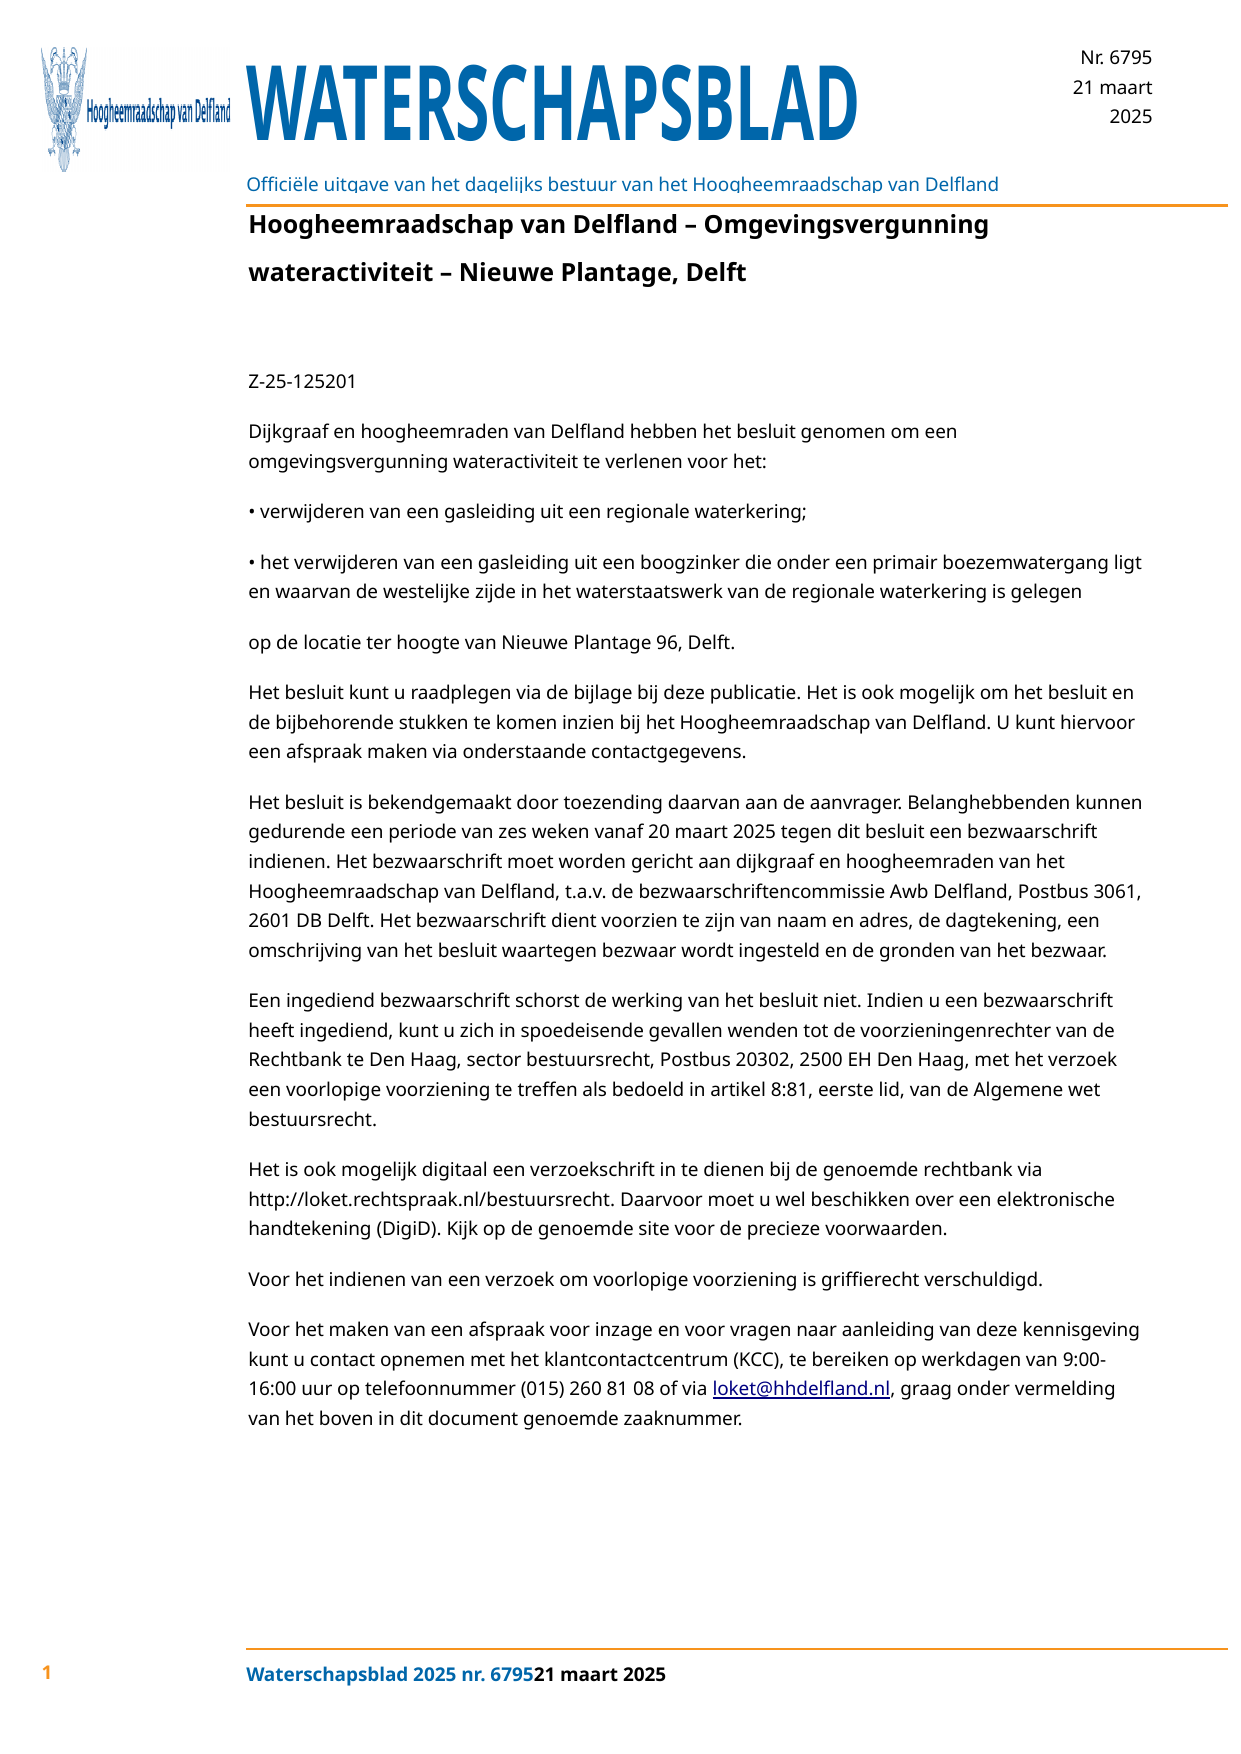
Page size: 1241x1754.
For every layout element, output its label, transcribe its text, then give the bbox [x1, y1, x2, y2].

text Het is ook mogelijk digitaal een verzoekschrift in te dienen bij de genoemde rechtbank via http://loket.rechtspraak.nl/bestuursrecht. Daarvoor moet u wel beschikken over een elektronische handtekening (DigiD). Kijk op de genoemde site voor de precieze voorwaarden. [248, 1156, 1152, 1241]
text Hoogheemraadschap van Delfland – Omgevingsvergunning wateractiviteit – Nieuwe Plantage, Delft [248, 207, 1152, 288]
text Het besluit kunt u raadplegen via de bijlage bij deze publicatie. Het is ook mogelijk om het besluit en de bijbehorende stukken te komen inzien bij het Hoogheemraadschap van Delfland. U kunt hiervoor een afspraak maken via onderstaande contactgegevens. [248, 679, 1152, 764]
text op de locatie ter hoogte van Nieuwe Plantage 96, Delft. [248, 629, 1152, 655]
text Het besluit is bekendgemaakt door toezending daarvan aan de aanvrager. Belanghebbenden kunnen gedurende een periode van zes weken vanaf 20 maart 2025 tegen dit besluit een bezwaarschrift indienen. Het bezwaarschrift moet worden gericht aan dijkgraaf en hoogheemraden van het Hoogheemraadschap van Delfland, t.a.v. de bezwaarschriftencommissie Awb Delfland, Postbus 3061, 2601 DB Delft. Het bezwaarschrift dient voorzien te zijn van naam en adres, de dagtekening, een omschrijving van het besluit waartegen bezwaar wordt ingesteld en de gronden van het bezwaar. [248, 789, 1152, 963]
text Dijkgraaf en hoogheemraden van Delfland hebben het besluit genomen om een omgevingsvergunning wateractiviteit te verlenen voor het: [248, 419, 1152, 474]
text • verwijderen van een gasleiding uit een regionale waterkering; [248, 499, 1152, 524]
text Een ingediend bezwaarschrift schorst de werking van het besluit niet. Indien u een bezwaarschrift heeft ingediend, kunt u zich in spoedeisende gevallen wenden tot de voorzieningenrechter van de Rechtbank te Den Haag, sector bestuursrecht, Postbus 20302, 2500 EH Den Haag, met het verzoek een voorlopige voorziening te treffen als bedoeld in artikel 8:81, eerste lid, van de Algemene wet bestuursrecht. [248, 987, 1152, 1132]
picture [41, 47, 231, 172]
text • het verwijderen van een gasleiding uit een boogzinker die onder een primair boezemwatergang ligt en waarvan de westelijke zijde in het waterstaatswerk van de regionale waterkering is gelegen [248, 549, 1152, 604]
text Voor het maken van een afspraak voor inzage en voor vragen naar aanleiding van deze kennisgeving kunt u contact opnemen met het klantcontactcentrum (KCC), te bereiken op werkdagen van 9:00-16:00 uur op telefoonnummer (015) 260 81 08 of via loket@hhdelfland.nl, graag onder vermelding van het boven in dit document genoemde zaaknummer. [248, 1316, 1152, 1431]
text Z-25-125201 [248, 368, 1152, 394]
text Voor het indienen van een verzoek om voorlopige voorziening is griffierecht verschuldigd. [248, 1266, 1152, 1292]
